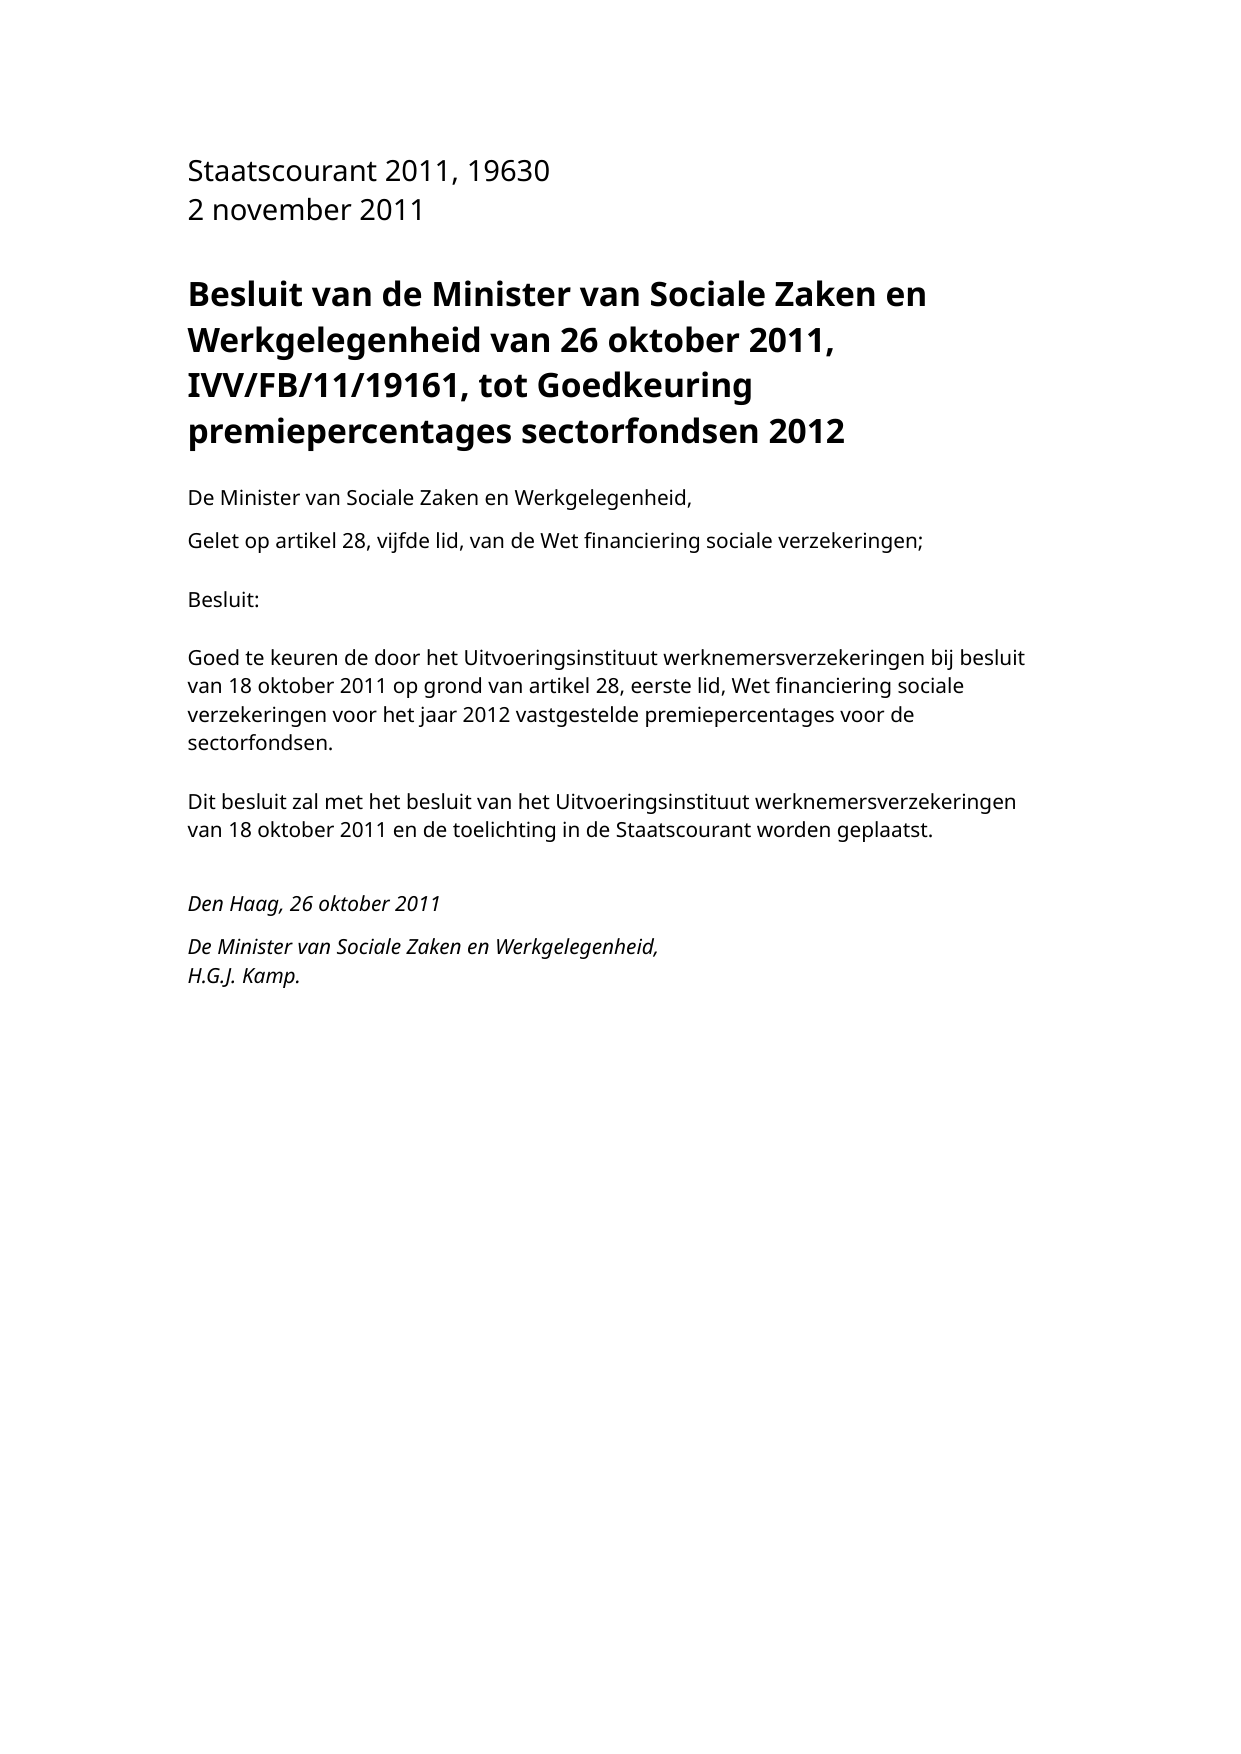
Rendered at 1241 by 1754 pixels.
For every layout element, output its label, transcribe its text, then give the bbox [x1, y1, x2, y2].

text De Minister van Sociale Zaken en Werkgelegenheid, [187, 483, 1053, 511]
text Den Haag, 26 oktober 2011 [187, 889, 1053, 917]
text Staatscourant 2011, 19630 [187, 150, 1053, 190]
subtitle Besluit van de Minister van Sociale Zaken en Werkgelegenheid van 26 oktober 2011, IVV/FB/11/19161, tot Goedkeuring premiepercentages sectorfondsen 2012 [187, 271, 1053, 453]
text 2 november 2011 [187, 190, 1053, 229]
text H.G.J. Kamp. [187, 961, 1053, 989]
text De Minister van Sociale Zaken en Werkgelegenheid, [187, 932, 1053, 961]
text Besluit: [187, 585, 1053, 613]
text Dit besluit zal met het besluit van het Uitvoeringsinstituut werknemersverzekeringen van 18 oktober 2011 en de toelichting in de Staatscourant worden geplaatst. [187, 787, 1053, 844]
text Goed te keuren de door het Uitvoeringsinstituut werknemersverzekeringen bij besluit van 18 oktober 2011 op grond van artikel 28, eerste lid, Wet financiering sociale verzekeringen voor het jaar 2012 vastgestelde premiepercentages voor de sectorfondsen. [187, 643, 1053, 757]
text Gelet op artikel 28, vijfde lid, van de Wet financiering sociale verzekeringen; [187, 526, 1053, 555]
